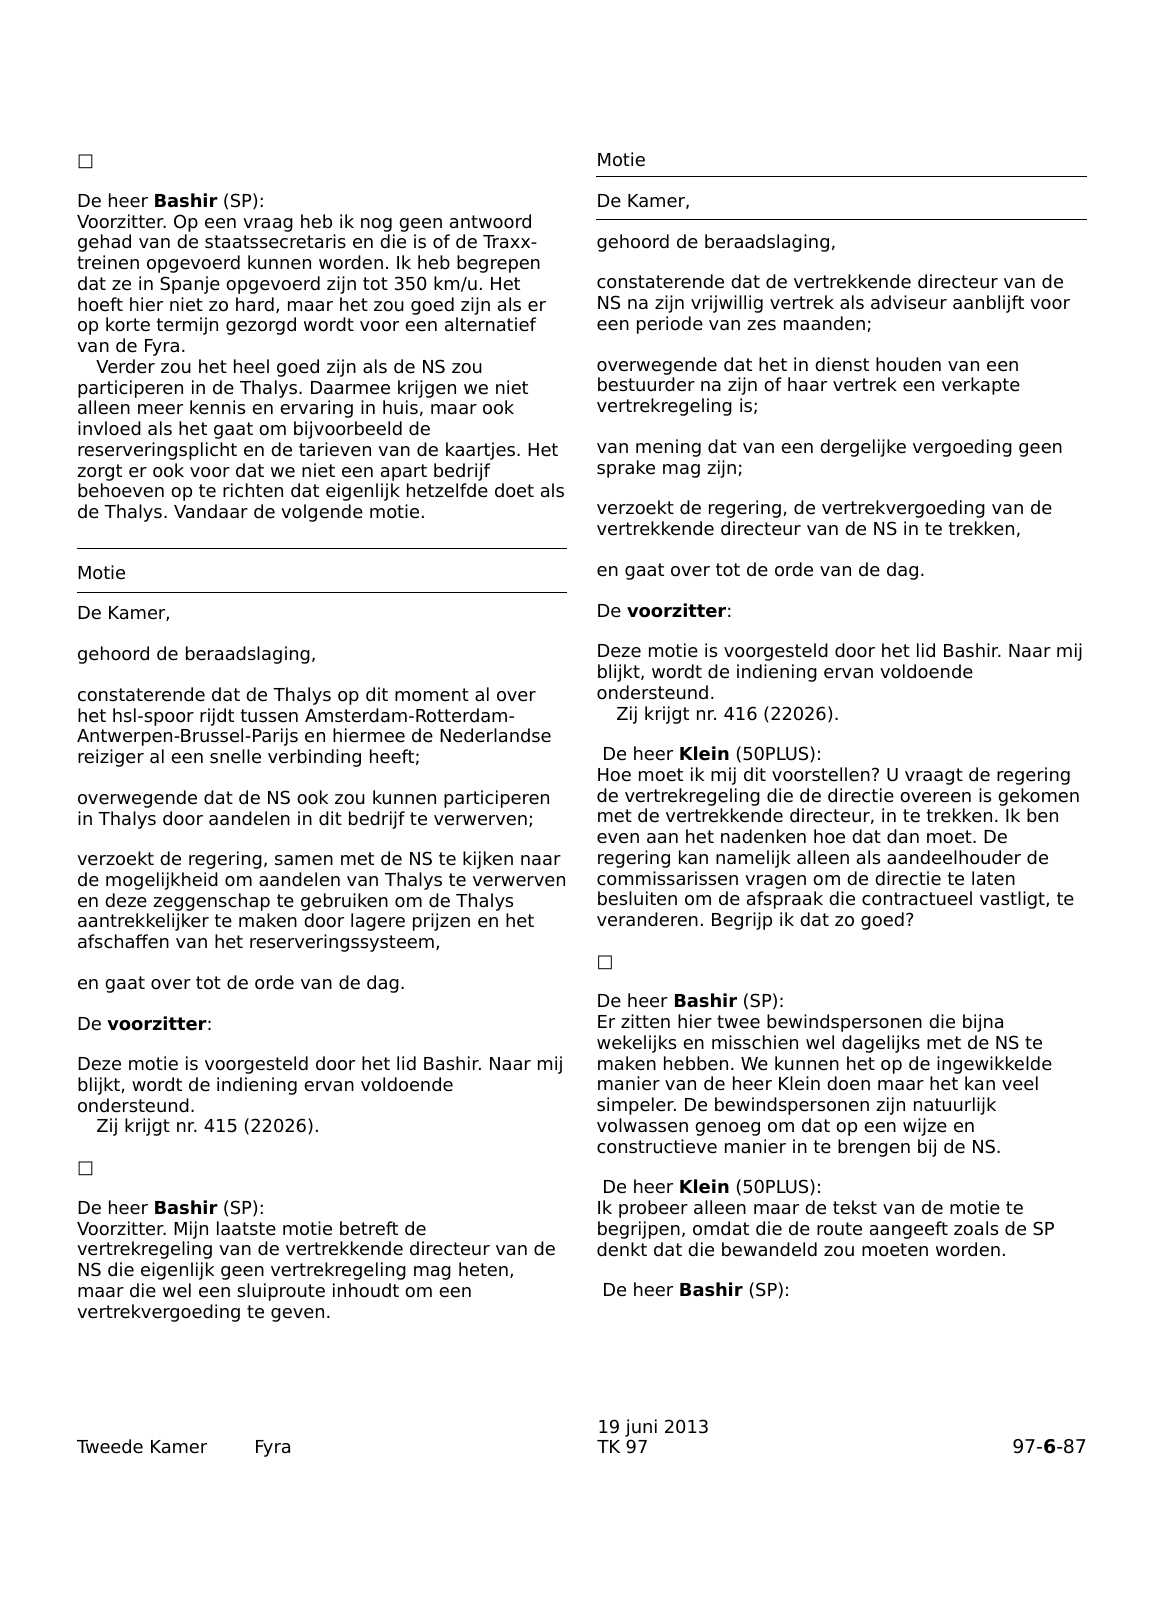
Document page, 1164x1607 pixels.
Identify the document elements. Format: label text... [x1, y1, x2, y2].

text De voorzitter: [596, 600, 1087, 621]
text Ik probeer alleen maar de tekst van de motie te begrijpen, omdat die de route aangeeft zoals de SP denkt dat die bewandeld zou moeten worden. [596, 1198, 1087, 1260]
text Zij krijgt nr. 415 (22026). [77, 1116, 567, 1137]
text gehoord de beraadslaging, [77, 644, 567, 665]
text □ [596, 951, 1087, 971]
text □ [77, 1157, 567, 1178]
text Verder zou het heel goed zijn als de NS zou participeren in de Thalys. Daarmee krijgen we niet alleen meer kennis en ervaring in huis, maar ook invloed als het gaat om bijvoorbeeld de reserveringsplicht en de tarieven van de kaartjes. Het zorgt er ook voor dat we niet een apart bedrijf behoeven op te richten dat eigenlijk hetzelfde doet als de Thalys. Vandaar de volgende motie. [77, 357, 567, 523]
text verzoekt de regering, de vertrekvergoeding van de vertrekkende directeur van de NS in te trekken, [596, 498, 1087, 540]
text Voorzitter. Op een vraag heb ik nog geen antwoord gehad van de staatssecretaris en die is of de Traxx-treinen opgevoerd kunnen worden. Ik heb begrepen dat ze in Spanje opgevoerd zijn tot 350 km/u. Het hoeft hier niet zo hard, maar het zou goed zijn als er op korte termijn gezorgd wordt voor een alternatief van de Fyra. [77, 212, 567, 357]
text constaterende dat de Thalys op dit moment al over het hsl-spoor rijdt tussen Amsterdam-Rotterdam-Antwerpen-Brussel-Parijs en hiermee de Nederlandse reiziger al een snelle verbinding heeft; [77, 685, 567, 768]
text verzoekt de regering, samen met de NS te kijken naar de mogelijkheid om aandelen van Thalys te verwerven en deze zeggenschap te gebruiken om de Thalys aantrekkelijker te maken door lagere prijzen en het afschaffen van het reserveringssysteem, [77, 849, 567, 953]
text De heer Bashir (SP): [596, 1280, 1087, 1301]
text De heer Klein (50PLUS): [596, 744, 1087, 765]
text gehoord de beraadslaging, [596, 232, 1087, 252]
text De heer Klein (50PLUS): [596, 1177, 1087, 1198]
text overwegende dat het in dienst houden van een bestuurder na zijn of haar vertrek een verkapte vertrekregeling is; [596, 354, 1087, 417]
text De Kamer, [596, 191, 1087, 212]
text De heer Bashir (SP): [596, 991, 1087, 1012]
text Voorzitter. Mijn laatste motie betreft de vertrekregeling van de vertrekkende directeur van de NS die eigenlijk geen vertrekregeling mag heten, maar die wel een sluiproute inhoudt om een vertrekvergoeding te geven. [77, 1218, 567, 1322]
text □ [77, 150, 567, 171]
text De heer Bashir (SP): [77, 191, 567, 212]
text Er zitten hier twee bewindspersonen die bijna wekelijks en misschien wel dagelijks met de NS te maken hebben. We kunnen het op de ingewikkelde manier van de heer Klein doen maar het kan veel simpeler. De bewindspersonen zijn natuurlijk volwassen genoeg om dat op een wijze en constructieve manier in te brengen bij de NS. [596, 1012, 1087, 1157]
text overwegende dat de NS ook zou kunnen participeren in Thalys door aandelen in dit bedrijf te verwerven; [77, 788, 567, 829]
text De heer Bashir (SP): [77, 1198, 567, 1218]
text Deze motie is voorgesteld door het lid Bashir. Naar mij blijkt, wordt de indiening ervan voldoende ondersteund. [596, 641, 1087, 703]
text Hoe moet ik mij dit voorstellen? U vraagt de regering de vertrekregeling die de directie overeen is gekomen met de vertrekkende directeur, in te trekken. Ik ben even aan het nadenken hoe dat dan moet. De regering kan namelijk alleen als aandeelhouder de commissarissen vragen om de directie te laten besluiten om de afspraak die contractueel vastligt, te veranderen. Begrijp ik dat zo goed? [596, 765, 1087, 931]
text Motie [596, 150, 1087, 171]
text Zij krijgt nr. 416 (22026). [596, 703, 1087, 724]
text De voorzitter: [77, 1013, 567, 1034]
text De Kamer, [77, 603, 567, 624]
text en gaat over tot de orde van de dag. [77, 973, 567, 993]
text Deze motie is voorgesteld door het lid Bashir. Naar mij blijkt, wordt de indiening ervan voldoende ondersteund. [77, 1054, 567, 1116]
text en gaat over tot de orde van de dag. [596, 560, 1087, 580]
text Motie [77, 562, 567, 583]
text constaterende dat de vertrekkende directeur van de NS na zijn vrijwillig vertrek als adviseur aanblijft voor een periode van zes maanden; [596, 272, 1087, 334]
text van mening dat van een dergelijke vergoeding geen sprake mag zijn; [596, 437, 1087, 478]
